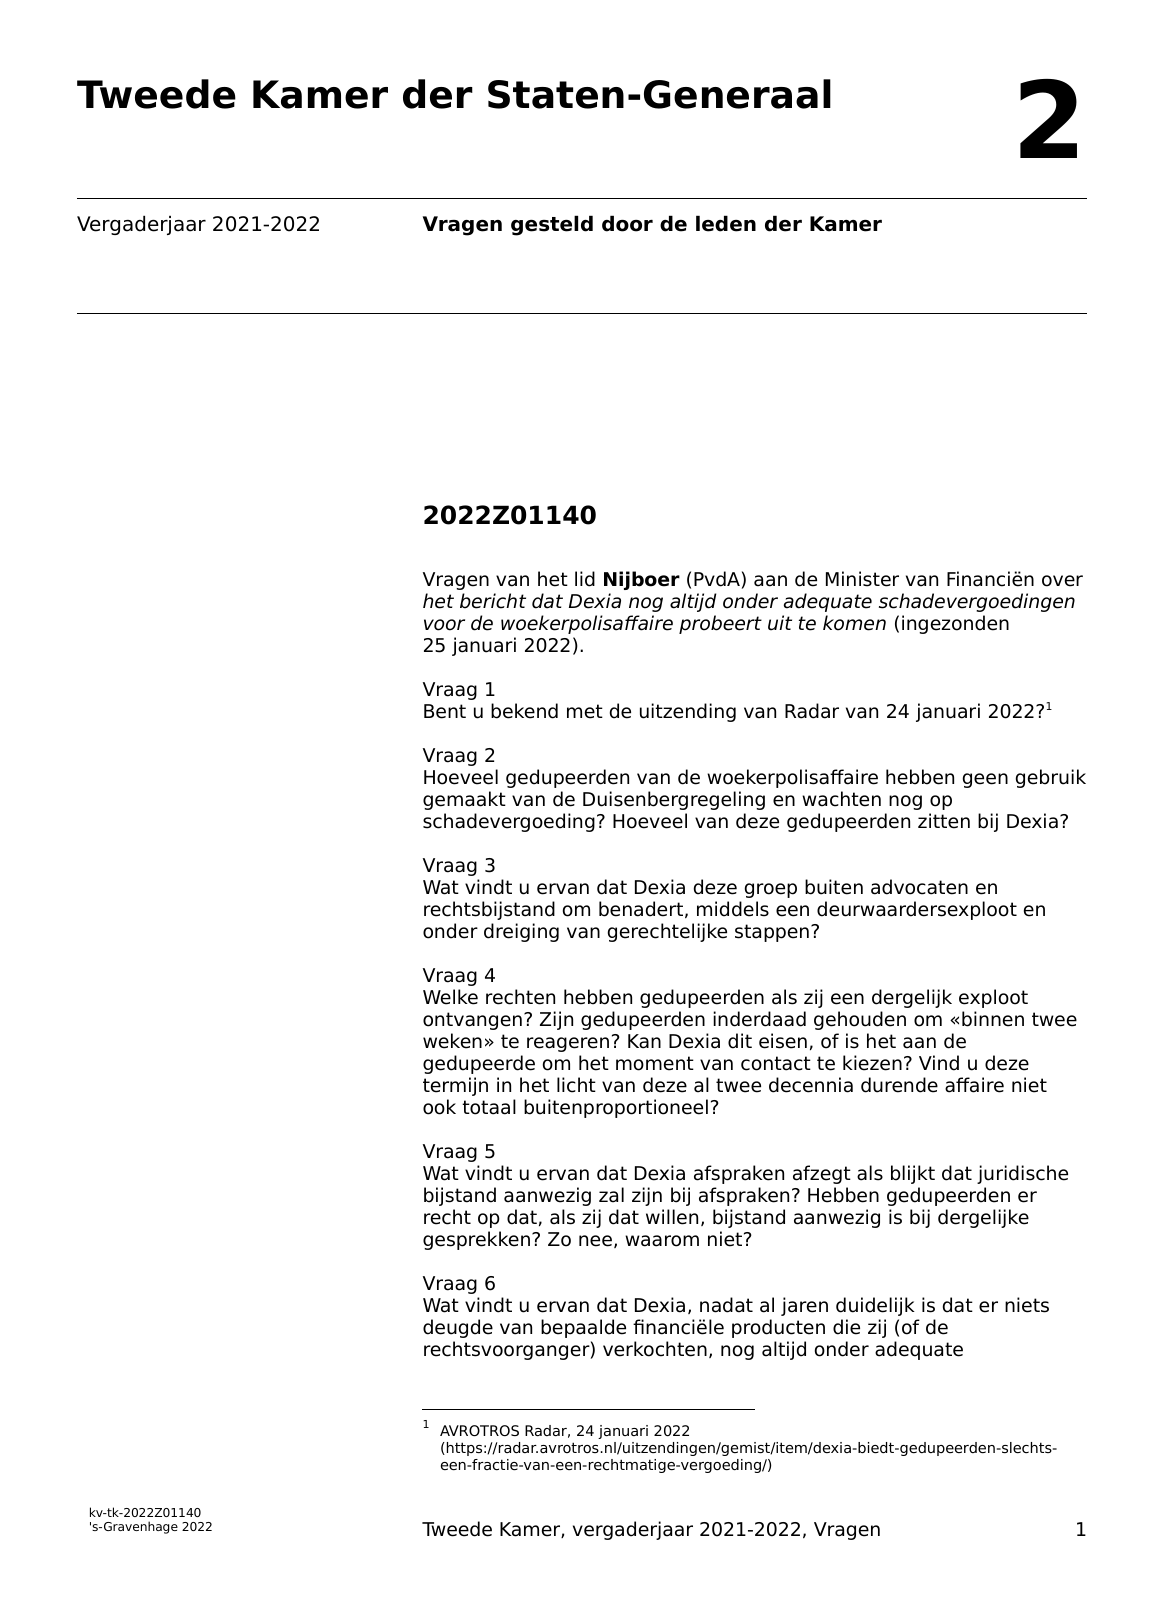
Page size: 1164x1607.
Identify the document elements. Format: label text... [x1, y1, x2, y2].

text Vraag 1 [422, 679, 1087, 701]
text Wat vindt u ervan dat Dexia deze groep buiten advocaten en rechtsbijstand om benadert, middels een deurwaardersexploot en onder dreiging van gerechtelijke stappen? [422, 877, 1087, 943]
text Wat vindt u ervan dat Dexia afspraken afzegt als blijkt dat juridische bijstand aanwezig zal zijn bij afspraken? Hebben gedupeerden er recht op dat, als zij dat willen, bijstand aanwezig is bij dergelijke gesprekken? Zo nee, waarom niet? [422, 1163, 1087, 1251]
table_cell Vergaderjaar 2021-2022 [77, 199, 422, 313]
text Hoeveel gedupeerden van de woekerpolisaffaire hebben geen gebruik gemaakt van de Duisenbergregeling en wachten nog op schadevergoeding? Hoeveel van deze gedupeerden zitten bij Dexia? [422, 767, 1087, 833]
text Wat vindt u ervan dat Dexia, nadat al jaren duidelijk is dat er niets deugde van bepaalde financiële producten die zij (of de rechtsvoorganger) verkochten, nog altijd onder adequate [422, 1295, 1087, 1361]
table_header 2 [886, 59, 1087, 198]
text Vraag 3 [422, 855, 1087, 877]
text Bent u bekend met de uitzending van Radar van 24 januari 2022? [422, 701, 1087, 723]
text Vraag 2 [422, 745, 1087, 767]
text AVROTROS Radar, 24 januari 2022 (https://radar.avrotros.nl/uitzendingen/gemist/item/dexia-biedt-gedupeerden-slechts-een-fractie-van-een-rechtmatige-vergoeding/) [422, 1418, 1087, 1474]
table_header Tweede Kamer der Staten-Generaal [77, 59, 886, 198]
text Vraag 4 [422, 965, 1087, 987]
text kv-tk-2022Z01140 [88, 1506, 323, 1520]
text Vraag 5 [422, 1141, 1087, 1163]
text Vraag 6 [422, 1273, 1087, 1295]
text 's-Gravenhage 2022 [88, 1520, 323, 1534]
text Welke rechten hebben gedupeerden als zij een dergelijk exploot ontvangen? Zijn gedupeerden inderdaad gehouden om «binnen twee weken» te reageren? Kan Dexia dit eisen, of is het aan de gedupeerde om het moment van contact te kiezen? Vind u deze termijn in het licht van deze al twee decennia durende affaire niet ook totaal buitenproportioneel? [422, 987, 1087, 1119]
text 2022Z01140 [422, 501, 1087, 531]
table_cell Vragen gesteld door de leden der Kamer [422, 199, 1087, 313]
text Vragen van het lid Nijboer (PvdA) aan de Minister van Financiën over het bericht dat Dexia nog altijd onder adequate schadevergoedingen voor de woekerpolisaffaire probeert uit te komen (ingezonden 25 januari 2022). [422, 569, 1087, 657]
